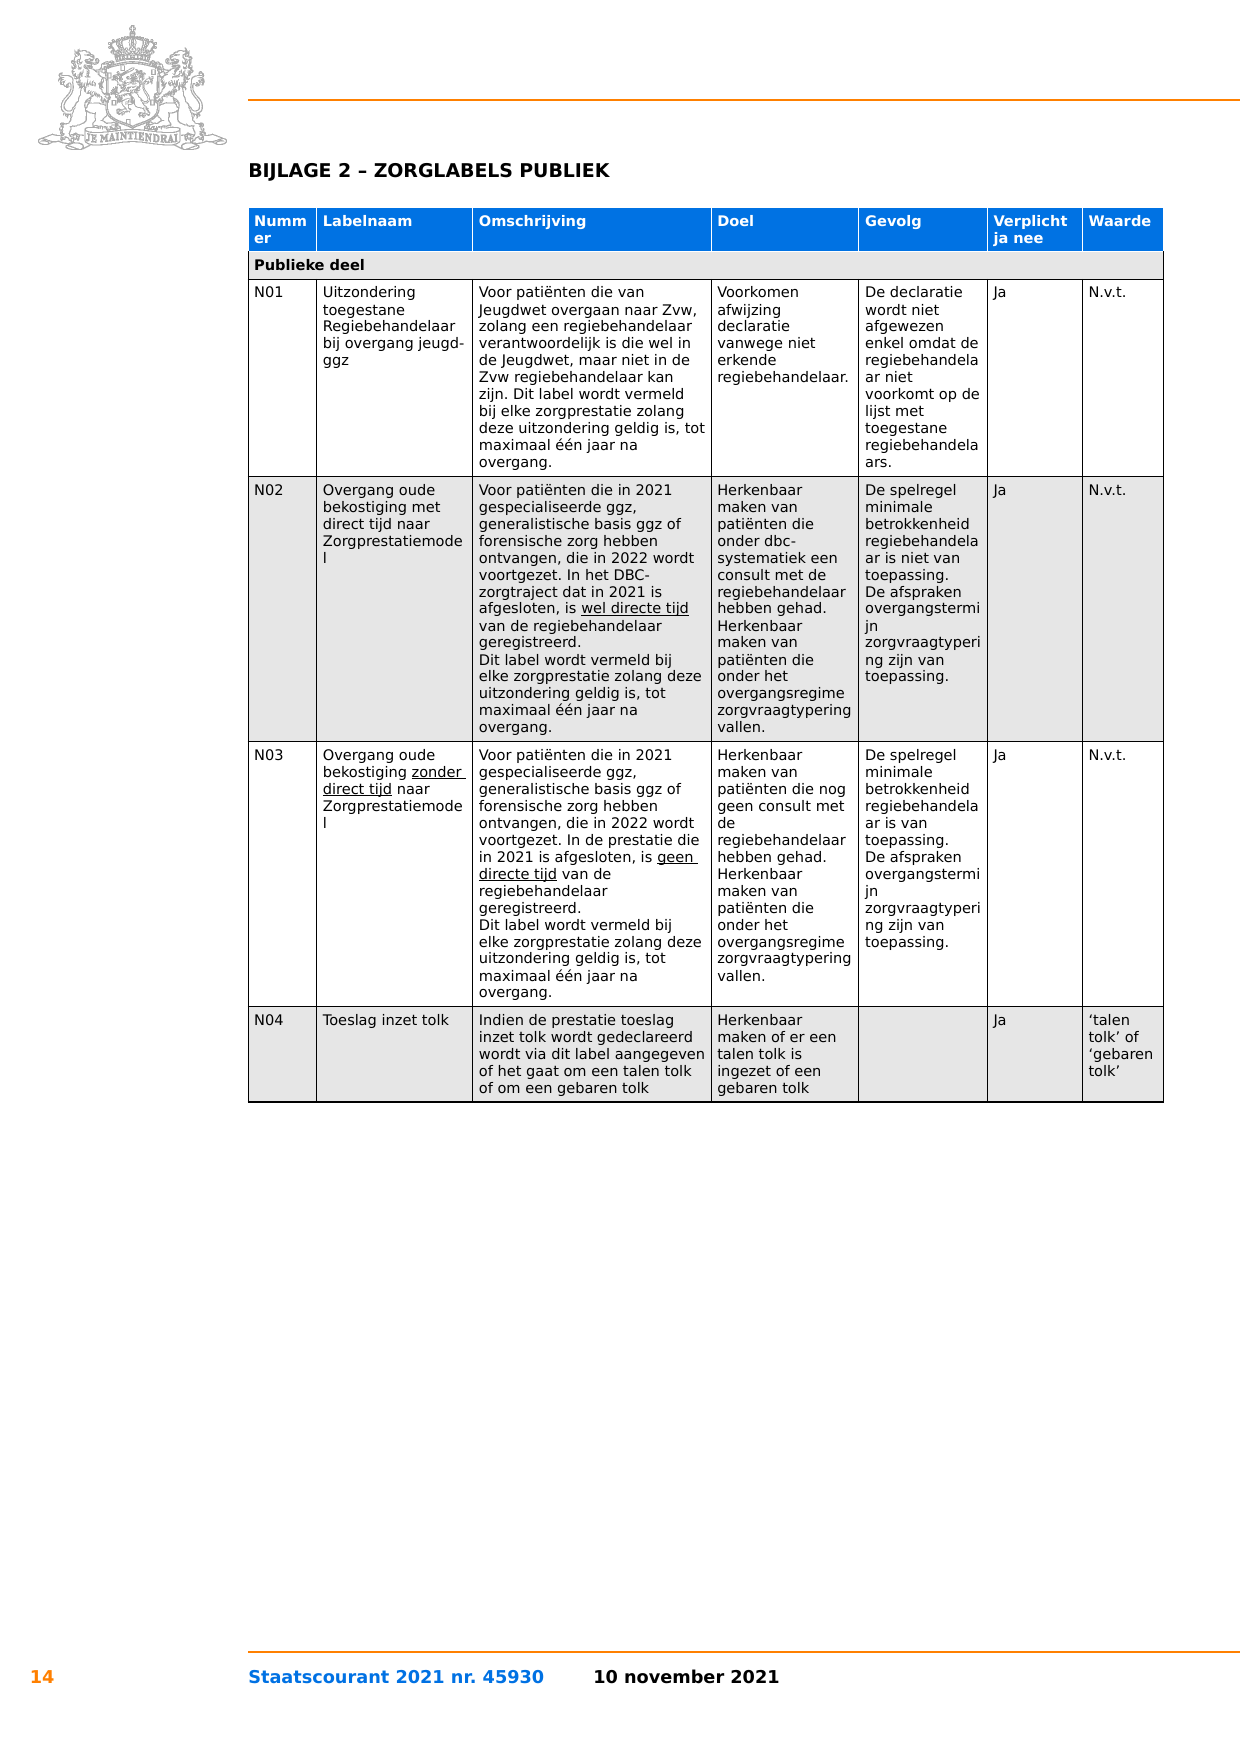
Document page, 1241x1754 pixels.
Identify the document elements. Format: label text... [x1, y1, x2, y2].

table_cell Publieke deel [249, 252, 1163, 279]
table_header Labelnaam [317, 208, 472, 251]
table_cell N.v.t. [1083, 280, 1163, 476]
table_cell N03 [249, 742, 316, 1006]
table_cell ‘talen tolk’ of ‘gebarentolk’ [1083, 1007, 1163, 1101]
table_cell Herkenbaar maken van patiënten die onder dbc-systematiek een consult met de regiebehandelaar hebben gehad. Herkenbaar maken van patiënten die onder het overgangsregime zorgvraagtypering vallen. [712, 477, 858, 741]
table_cell De spelregel minimale betrokkenheid regiebehandelaar is niet van toepassing. De afspraken overgangstermijn zorgvraagtypering zijn van toepassing. [859, 477, 987, 741]
table_cell N.v.t. [1083, 742, 1163, 1006]
table_header Nummer [249, 208, 316, 251]
table_header Omschrijving [473, 208, 711, 251]
table_cell Ja [988, 477, 1082, 741]
table_cell Herkenbaar maken van patiënten die nog geen consult met de regiebehandelaar hebben gehad. Herkenbaar maken van patiënten die onder het overgangsregime zorgvraagtypering vallen. [712, 742, 858, 1006]
table_cell N04 [249, 1007, 316, 1101]
table_cell [859, 1007, 987, 1101]
table_header Gevolg [859, 208, 987, 251]
picture [38, 25, 227, 150]
table_cell Voorkomen afwijzing declaratie vanwege niet erkende regiebehandelaar. [712, 280, 858, 476]
table_cell Voor patiënten die in 2021 gespecialiseerde ggz, generalistische basis ggz of forensische zorg hebben ontvangen, die in 2022 wordt voortgezet. In de prestatie die in 2021 is afgesloten, is geen directe tijd van de regiebehandelaar geregistreerd. Dit label wordt vermeld bij elke zorgprestatie zolang deze uitzondering geldig is, tot maximaal één jaar na overgang. [473, 742, 711, 1006]
table_header Doel [712, 208, 858, 251]
table_cell Uitzondering toegestane Regiebehandelaar bij overgang jeugd-ggz [317, 280, 472, 476]
table_cell Voor patiënten die in 2021 gespecialiseerde ggz, generalistische basis ggz of forensische zorg hebben ontvangen, die in 2022 wordt voortgezet. In het DBC-zorgtraject dat in 2021 is afgesloten, is wel directe tijd van de regiebehandelaar geregistreerd. Dit label wordt vermeld bij elke zorgprestatie zolang deze uitzondering geldig is, tot maximaal één jaar na overgang. [473, 477, 711, 741]
table_cell De declaratie wordt niet afgewezen enkel omdat de regiebehandelaar niet voorkomt op de lijst met toegestane regiebehandelaars. [859, 280, 987, 476]
table_cell Ja [988, 742, 1082, 1006]
table_cell Ja [988, 280, 1082, 476]
table_cell Overgang oude bekostiging met direct tijd naar Zorgprestatiemodel [317, 477, 472, 741]
subtitle BIJLAGE 2 – ZORGLABELS PUBLIEK [248, 160, 1163, 182]
table_cell De spelregel minimale betrokkenheid regiebehandelaar is van toepassing. De afspraken overgangstermijn zorgvraagtypering zijn van toepassing. [859, 742, 987, 1006]
table_cell Herkenbaar maken of er een talen tolk is ingezet of een gebaren tolk [712, 1007, 858, 1101]
table_cell N02 [249, 477, 316, 741]
table_cell Toeslag inzet tolk [317, 1007, 472, 1101]
table_cell Voor patiënten die van Jeugdwet overgaan naar Zvw, zolang een regiebehandelaar verantwoordelijk is die wel in de Jeugdwet, maar niet in de Zvw regiebehandelaar kan zijn. Dit label wordt vermeld bij elke zorgprestatie zolang deze uitzondering geldig is, tot maximaal één jaar na overgang. [473, 280, 711, 476]
table_cell N.v.t. [1083, 477, 1163, 741]
table_cell Ja [988, 1007, 1082, 1101]
table_cell Overgang oude bekostiging zonder direct tijd naar Zorgprestatiemodel [317, 742, 472, 1006]
table_header Verplicht ja nee [988, 208, 1082, 251]
table_header Waarde [1083, 208, 1163, 251]
table_cell Indien de prestatie toeslag inzet tolk wordt gedeclareerd wordt via dit label aangegeven of het gaat om een talen tolk of om een gebaren tolk [473, 1007, 711, 1101]
table_cell N01 [249, 280, 316, 476]
